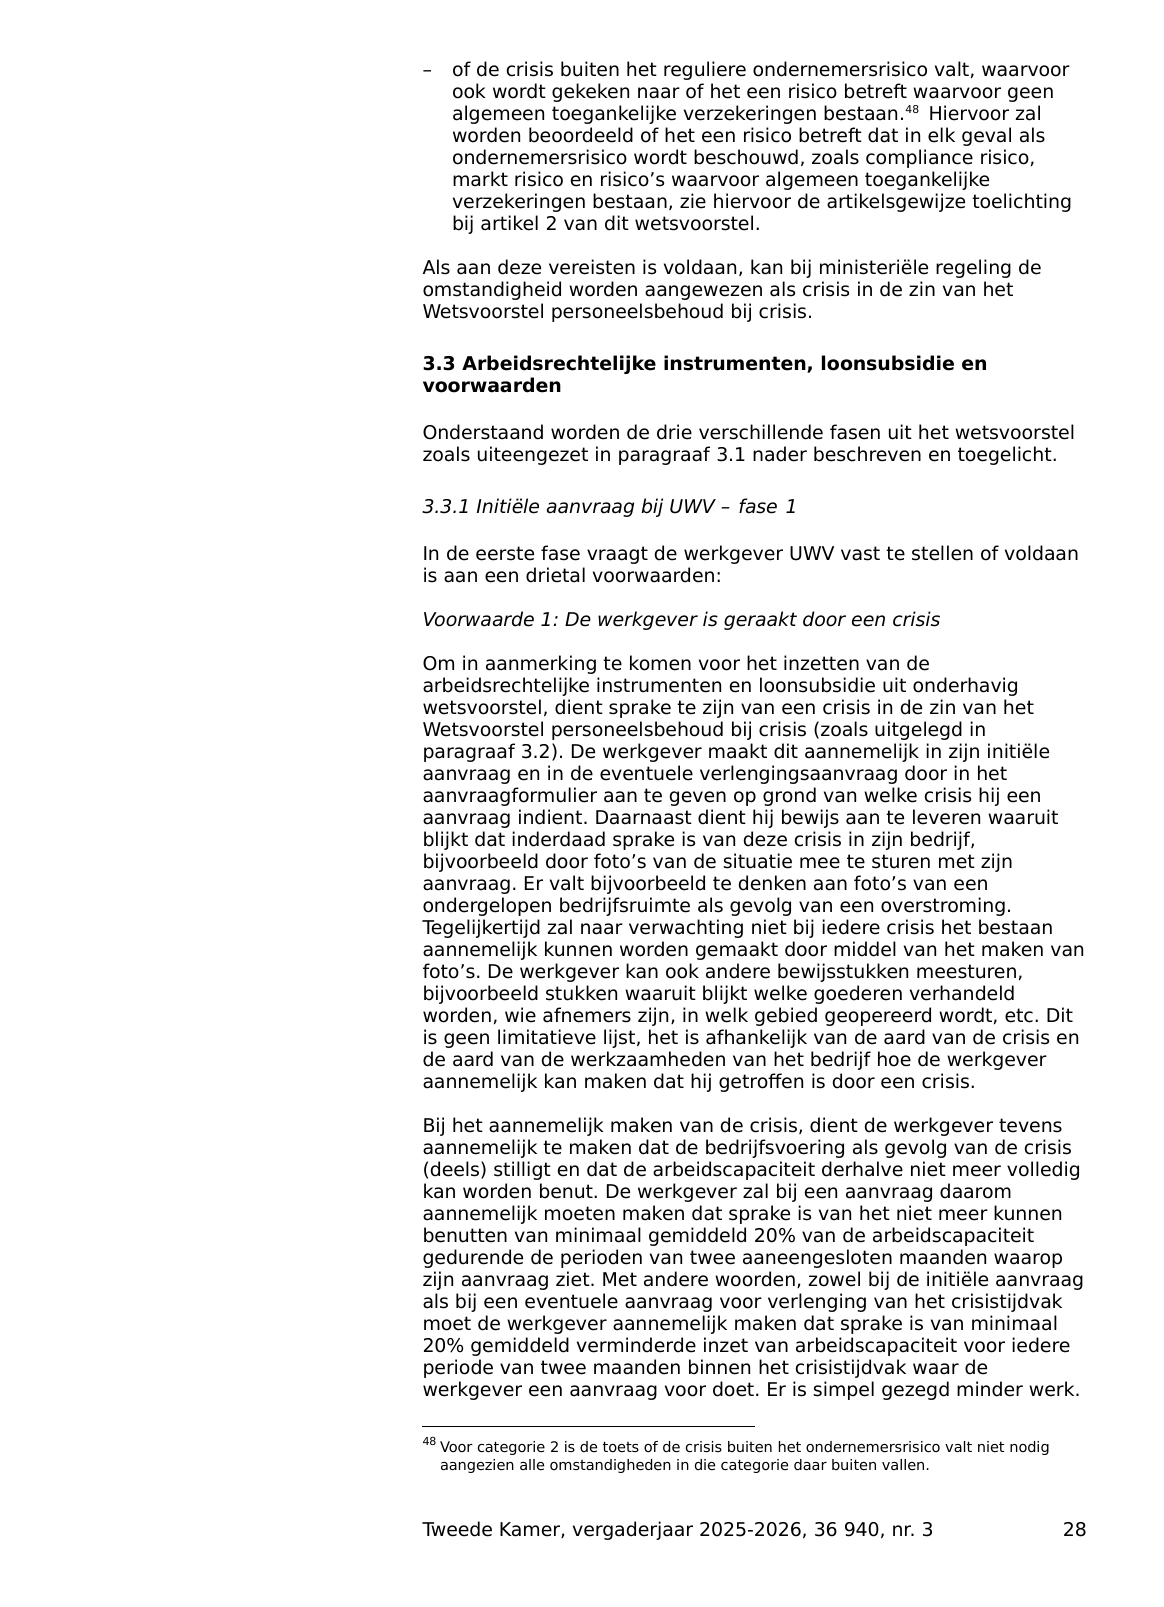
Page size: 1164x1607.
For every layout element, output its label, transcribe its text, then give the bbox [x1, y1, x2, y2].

text In de eerste fase vraagt de werkgever UWV vast te stellen of voldaan is aan een drietal voorwaarden: [422, 543, 1087, 587]
text – of de crisis buiten het reguliere ondernemersrisico valt, waarvoor ook wordt gekeken naar of het een risico betreft waarvoor geen algemeen toegankelijke verzekeringen bestaan. Hiervoor zal worden beoordeeld of het een risico betreft dat in elk geval als ondernemersrisico wordt beschouwd, zoals compliance risico, markt risico en risico’s waarvoor algemeen toegankelijke verzekeringen bestaan, zie hiervoor de artikelsgewijze toelichting bij artikel 2 van dit wetsvoorstel. [422, 59, 1087, 235]
text Bij het aannemelijk maken van de crisis, dient de werkgever tevens aannemelijk te maken dat de bedrijfsvoering als gevolg van de crisis (deels) stilligt en dat de arbeidscapaciteit derhalve niet meer volledig kan worden benut. De werkgever zal bij een aanvraag daarom aannemelijk moeten maken dat sprake is van het niet meer kunnen benutten van minimaal gemiddeld 20% van de arbeidscapaciteit gedurende de perioden van twee aaneengesloten maanden waarop zijn aanvraag ziet. Met andere woorden, zowel bij de initiële aanvraag als bij een eventuele aanvraag voor verlenging van het crisistijdvak moet de werkgever aannemelijk maken dat sprake is van minimaal 20% gemiddeld verminderde inzet van arbeidscapaciteit voor iedere periode van twee maanden binnen het crisistijdvak waar de werkgever een aanvraag voor doet. Er is simpel gezegd minder werk. [422, 1115, 1087, 1401]
subtitle Voorwaarde 1: De werkgever is geraakt door een crisis [422, 609, 1087, 631]
text Voor categorie 2 is de toets of de crisis buiten het ondernemersrisico valt niet nodig aangezien alle omstandigheden in die categorie daar buiten vallen. [422, 1435, 1087, 1474]
text Onderstaand worden de drie verschillende fasen uit het wetsvoorstel zoals uiteengezet in paragraaf 3.1 nader beschreven en toegelicht. [422, 422, 1087, 466]
subtitle 3.3 Arbeidsrechtelijke instrumenten, loonsubsidie en voorwaarden [422, 353, 1087, 397]
subtitle 3.3.1 Initiële aanvraag bij UWV – fase 1 [422, 496, 1087, 518]
text Als aan deze vereisten is voldaan, kan bij ministeriële regeling de omstandigheid worden aangewezen als crisis in de zin van het Wetsvoorstel personeelsbehoud bij crisis. [422, 257, 1087, 323]
text Om in aanmerking te komen voor het inzetten van de arbeidsrechtelijke instrumenten en loonsubsidie uit onderhavig wetsvoorstel, dient sprake te zijn van een crisis in de zin van het Wetsvoorstel personeelsbehoud bij crisis (zoals uitgelegd in paragraaf 3.2). De werkgever maakt dit aannemelijk in zijn initiële aanvraag en in de eventuele verlengingsaanvraag door in het aanvraagformulier aan te geven op grond van welke crisis hij een aanvraag indient. Daarnaast dient hij bewijs aan te leveren waaruit blijkt dat inderdaad sprake is van deze crisis in zijn bedrijf, bijvoorbeeld door foto’s van de situatie mee te sturen met zijn aanvraag. Er valt bijvoorbeeld te denken aan foto’s van een ondergelopen bedrijfsruimte als gevolg van een overstroming. Tegelijkertijd zal naar verwachting niet bij iedere crisis het bestaan aannemelijk kunnen worden gemaakt door middel van het maken van foto’s. De werkgever kan ook andere bewijsstukken meesturen, bijvoorbeeld stukken waaruit blijkt welke goederen verhandeld worden, wie afnemers zijn, in welk gebied geopereerd wordt, etc. Dit is geen limitatieve lijst, het is afhankelijk van de aard van de crisis en de aard van de werkzaamheden van het bedrijf hoe de werkgever aannemelijk kan maken dat hij getroffen is door een crisis. [422, 653, 1087, 1093]
